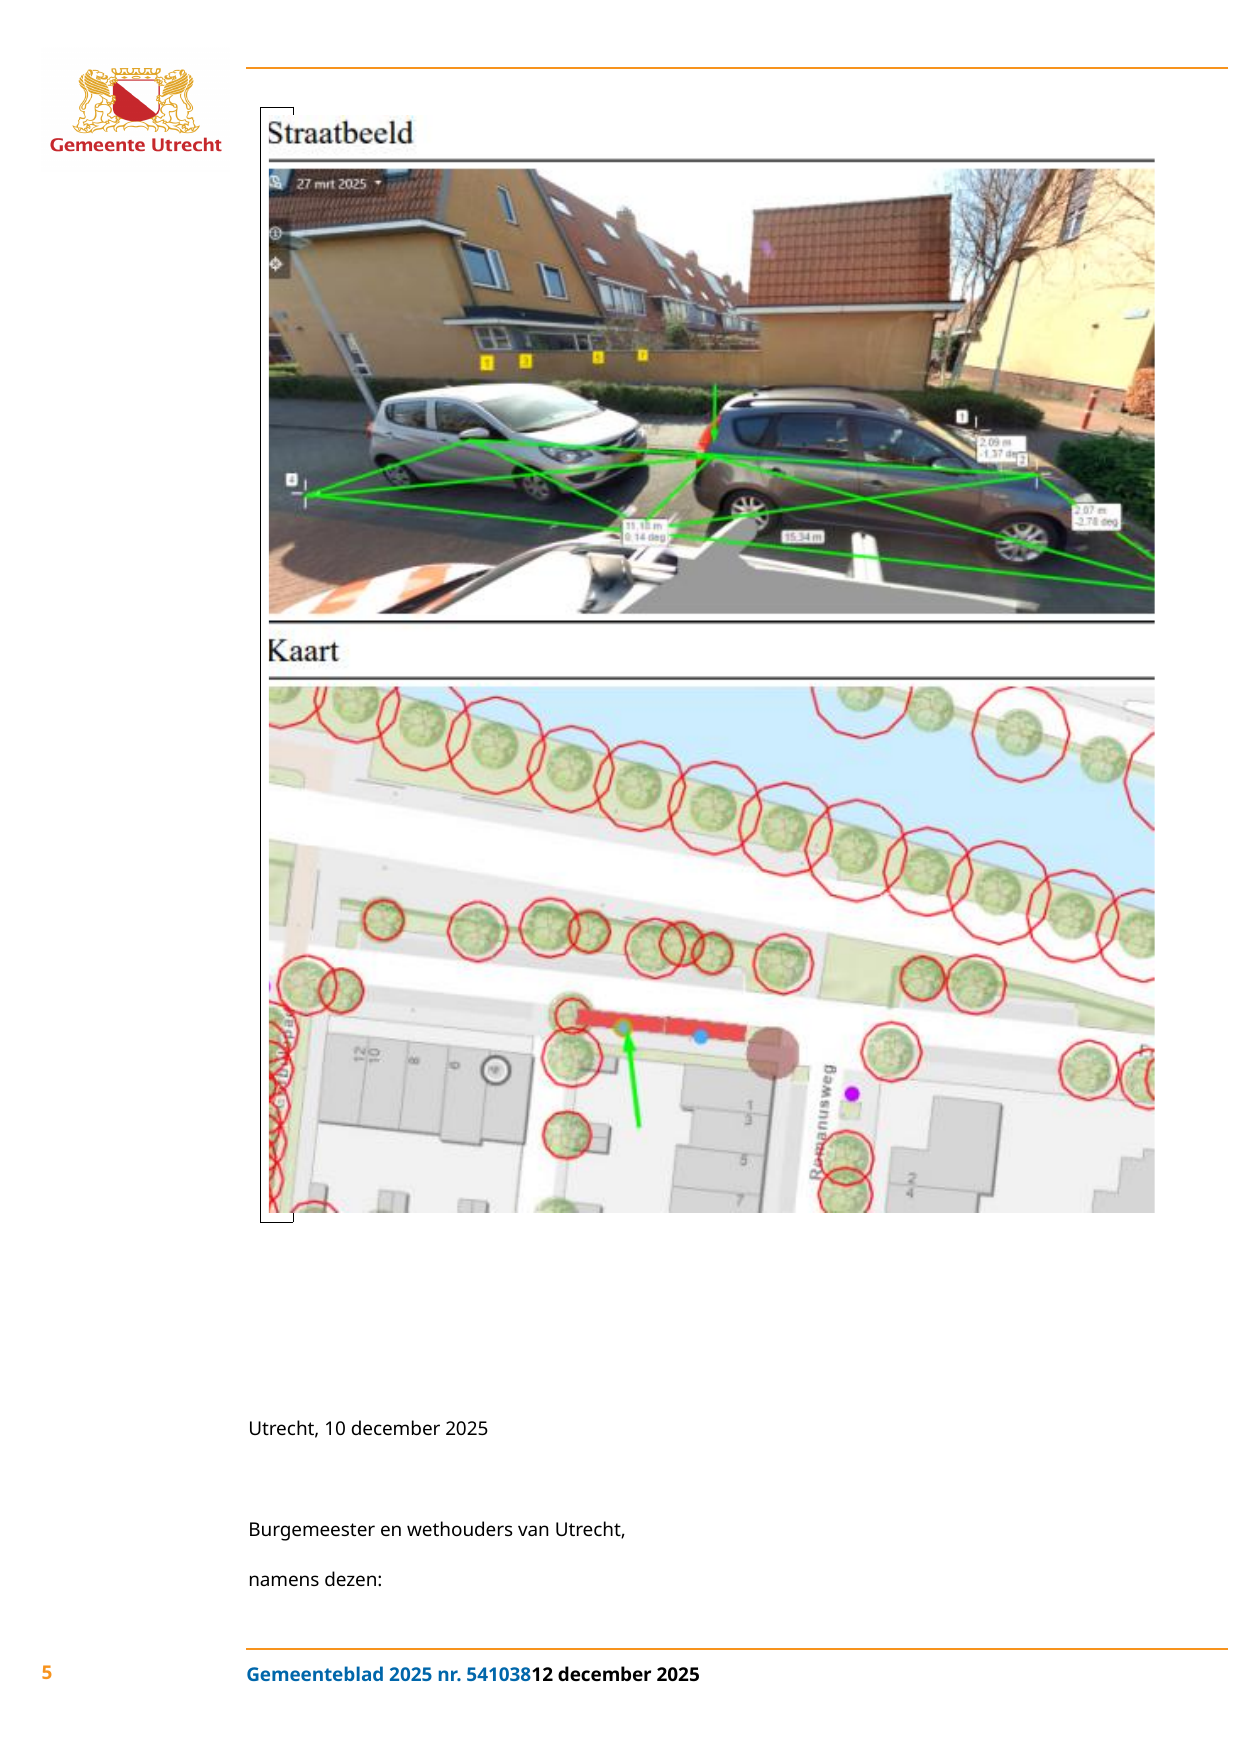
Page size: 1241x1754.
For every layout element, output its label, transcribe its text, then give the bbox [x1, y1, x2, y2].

picture [41, 47, 231, 172]
text namens dezen: [248, 1567, 1152, 1592]
text Utrecht, 10 december 2025 [248, 1415, 1152, 1441]
picture [268, 115, 1155, 1213]
text Burgemeester en wethouders van Utrecht, [248, 1516, 1152, 1542]
